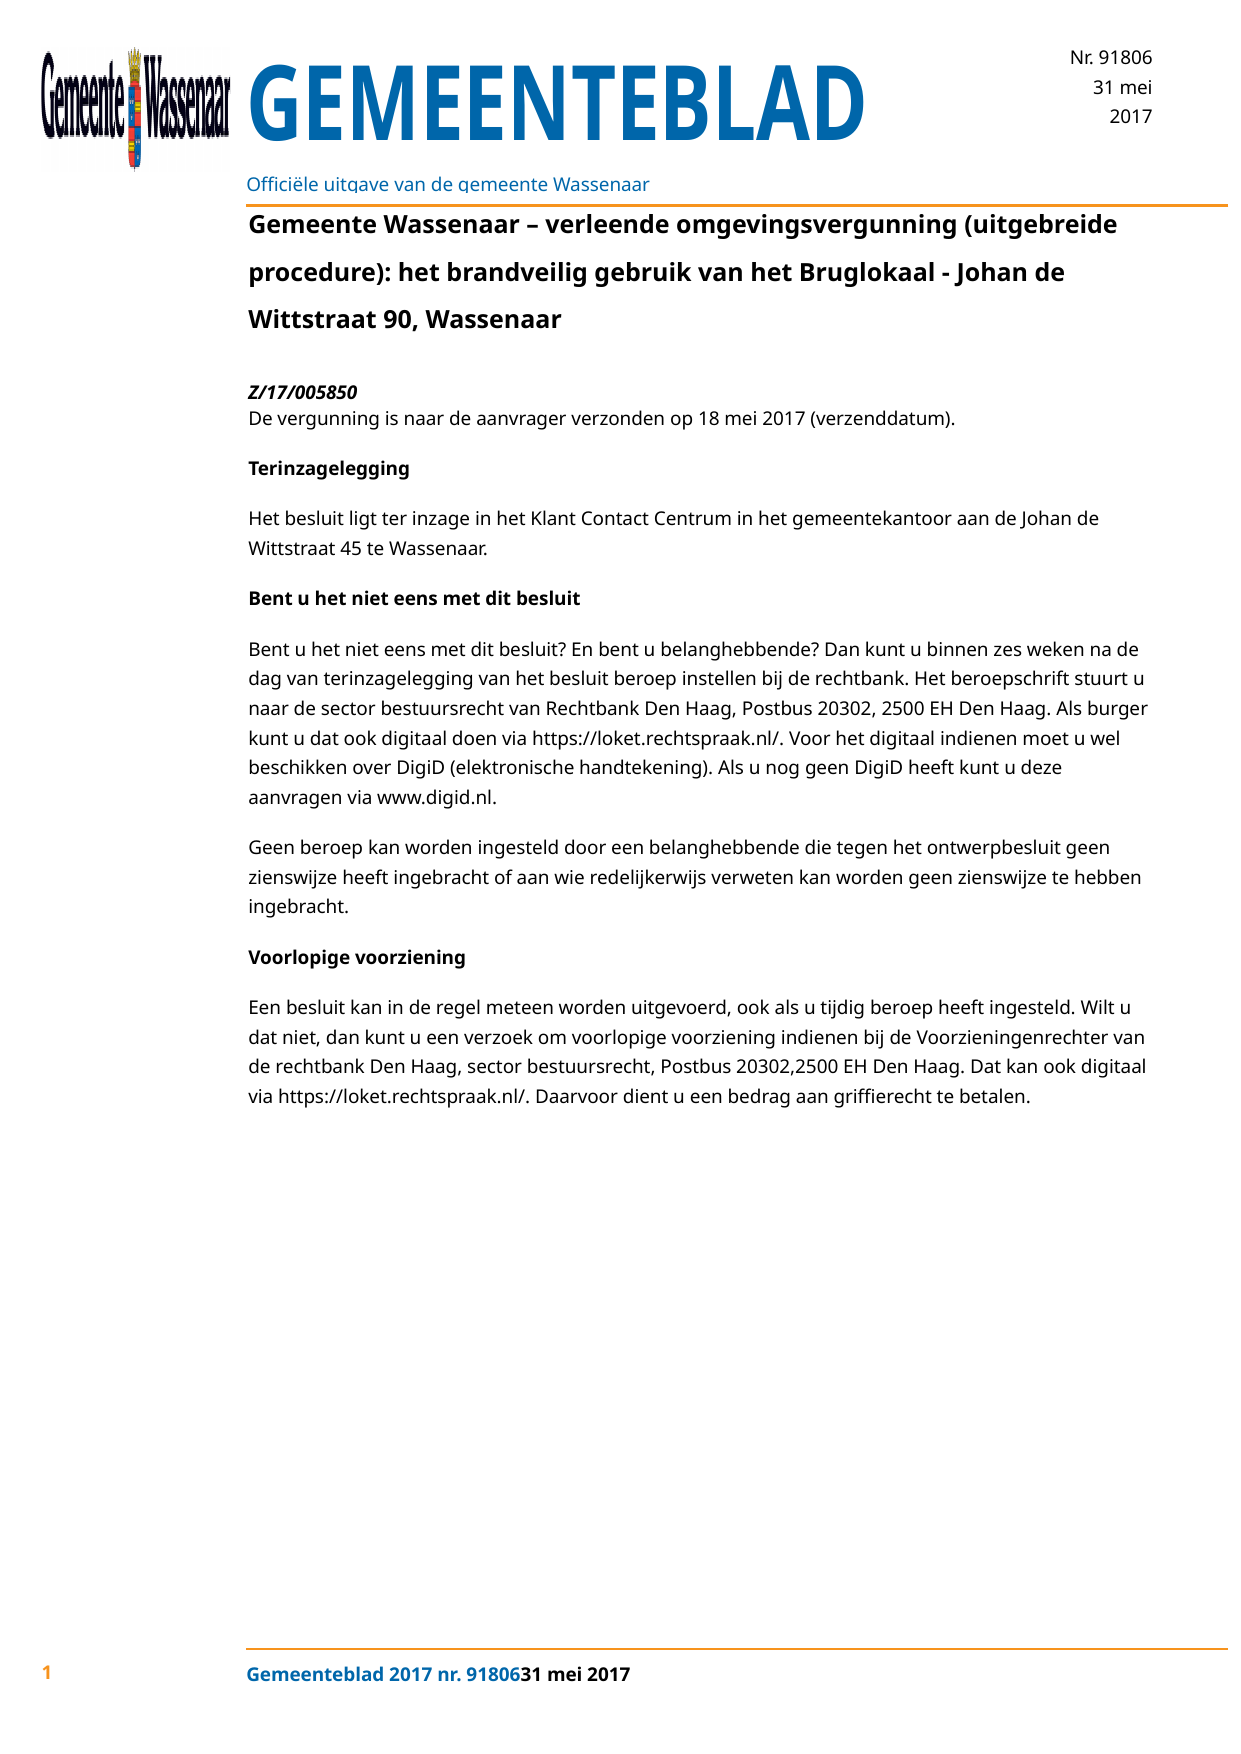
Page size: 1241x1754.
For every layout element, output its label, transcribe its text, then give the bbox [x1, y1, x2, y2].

picture [41, 47, 231, 172]
text Geen beroep kan worden ingesteld door een belanghebbende die tegen het ontwerpbesluit geen zienswijze heeft ingebracht of aan wie redelijkerwijs verweten kan worden geen zienswijze te hebben ingebracht. [248, 834, 1152, 919]
text Een besluit kan in de regel meteen worden uitgevoerd, ook als u tijdig beroep heeft ingesteld. Wilt u dat niet, dan kunt u een verzoek om voorlopige voorziening indienen bij de Voorzieningenrechter van de rechtbank Den Haag, sector bestuursrecht, Postbus 20302,2500 EH Den Haag. Dat kan ook digitaal via https://loket.rechtspraak.nl/. Daarvoor dient u een bedrag aan griffierecht te betalen. [248, 994, 1152, 1109]
text Bent u het niet eens met dit besluit [248, 586, 1152, 611]
text De vergunning is naar de aanvrager verzonden op 18 mei 2017 (verzenddatum). [248, 405, 1152, 431]
text Terinzagelegging [248, 455, 1152, 481]
text Z/17/005850 [248, 379, 1152, 405]
text Bent u het niet eens met dit besluit? En bent u belanghebbende? Dan kunt u binnen zes weken na de dag van terinzagelegging van het besluit beroep instellen bij de rechtbank. Het beroepschrift stuurt u naar de sector bestuursrecht van Rechtbank Den Haag, Postbus 20302, 2500 EH Den Haag. Als burger kunt u dat ook digitaal doen via https://loket.rechtspraak.nl/. Voor het digitaal indienen moet u wel beschikken over DigiD (elektronische handtekening). Als u nog geen DigiD heeft kunt u deze aanvragen via www.digid.nl. [248, 636, 1152, 810]
text Het besluit ligt ter inzage in het Klant Contact Centrum in het gemeentekantoor aan de Johan de Wittstraat 45 te Wassenaar. [248, 506, 1152, 561]
text Voorlopige voorziening [248, 944, 1152, 970]
text Gemeente Wassenaar – verleende omgevingsvergunning (uitgebreide procedure): het brandveilig gebruik van het Bruglokaal - Johan de Wittstraat 90, Wassenaar [248, 207, 1152, 336]
